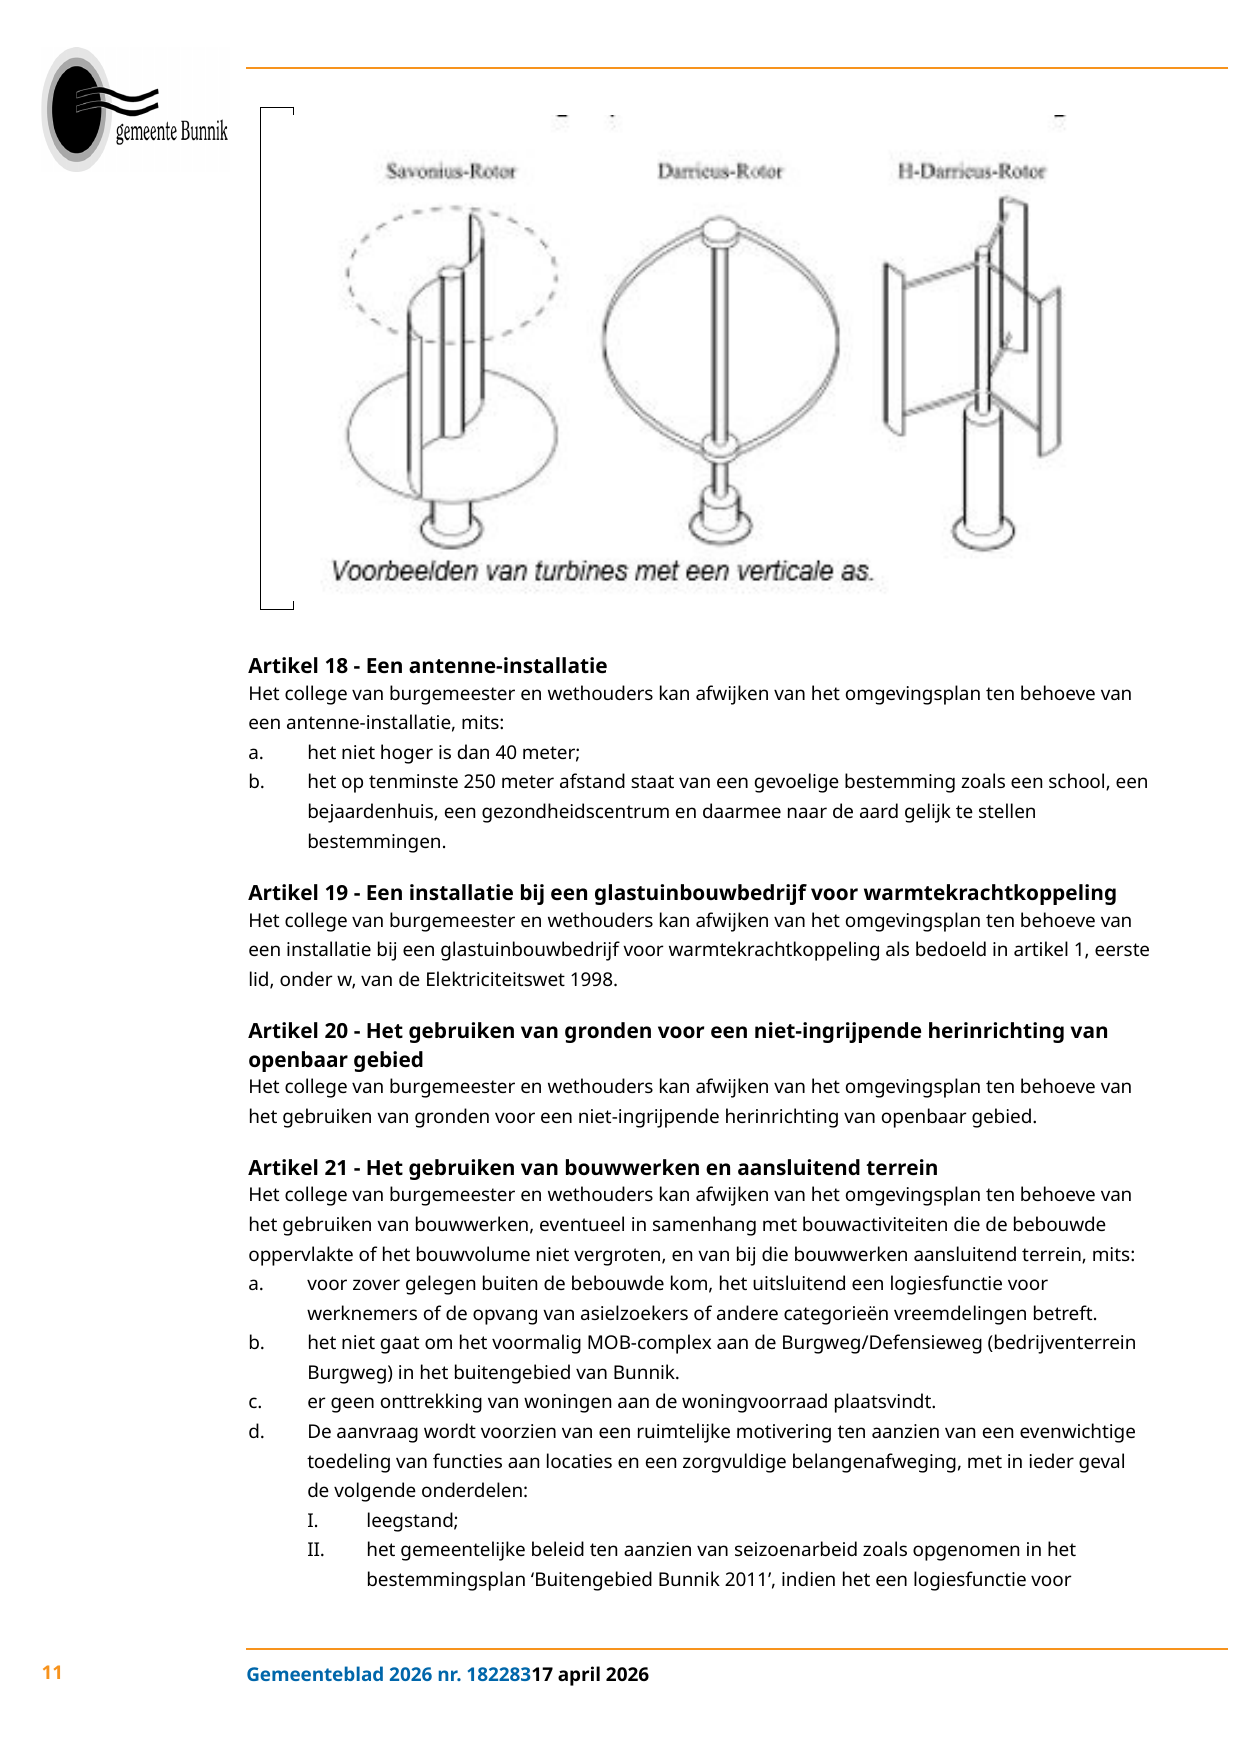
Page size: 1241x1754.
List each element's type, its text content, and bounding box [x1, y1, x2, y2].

picture [268, 115, 1155, 601]
list voor zover gelegen buiten de bebouwde kom, het uitsluitend een logiesfunctie voor werknemers of de opvang van asielzoekers of andere categorieën vreemdelingen betreft. [248, 1270, 1152, 1326]
list leegstand; [307, 1507, 1152, 1533]
list het op tenminste 250 meter afstand staat van een gevoelige bestemming zoals een school, een bejaardenhuis, een gezondheidscentrum en daarmee naar de aard gelijk te stellen bestemmingen. [248, 769, 1152, 854]
list het gemeentelijke beleid ten aanzien van seizoenarbeid zoals opgenomen in het bestemmingsplan ‘Buitengebied Bunnik 2011’, indien het een logiesfunctie voor [307, 1537, 1152, 1592]
list De aanvraag wordt voorzien van een ruimtelijke motivering ten aanzien van een evenwichtige toedeling van functies aan locaties en een zorgvuldige belangenafweging, met in ieder geval de volgende onderdelen: [248, 1418, 1152, 1503]
picture [41, 47, 231, 172]
text Het college van burgemeester en wethouders kan afwijken van het omgevingsplan ten behoeve van een antenne-installatie, mits: [248, 680, 1152, 735]
list het niet hoger is dan 40 meter; [248, 739, 1152, 765]
list het niet gaat om het voormalig MOB-complex aan de Burgweg/Defensieweg (bedrijventerrein Burgweg) in het buitengebied van Bunnik. [248, 1329, 1152, 1385]
text Artikel 18 - Een antenne-installatie [248, 652, 1152, 680]
text Het college van burgemeester en wethouders kan afwijken van het omgevingsplan ten behoeve van het gebruiken van gronden voor een niet-ingrijpende herinrichting van openbaar gebied. [248, 1073, 1152, 1128]
text Artikel 20 - Het gebruiken van gronden voor een niet-ingrijpende herinrichting van openbaar gebied [248, 1016, 1152, 1073]
text Artikel 19 - Een installatie bij een glastuinbouwbedrijf voor warmtekrachtkoppeling [248, 878, 1152, 907]
text Het college van burgemeester en wethouders kan afwijken van het omgevingsplan ten behoeve van een installatie bij een glastuinbouwbedrijf voor warmtekrachtkoppeling als bedoeld in artikel 1, eerste lid, onder w, van de Elektriciteitswet 1998. [248, 907, 1152, 992]
list er geen onttrekking van woningen aan de woningvoorraad plaatsvindt. [248, 1389, 1152, 1414]
text Het college van burgemeester en wethouders kan afwijken van het omgevingsplan ten behoeve van het gebruiken van bouwwerken, eventueel in samenhang met bouwactiviteiten die de bebouwde oppervlakte of het bouwvolume niet vergroten, en van bij die bouwwerken aansluitend terrein, mits: [248, 1182, 1152, 1267]
text Artikel 21 - Het gebruiken van bouwwerken en aansluitend terrein [248, 1153, 1152, 1182]
